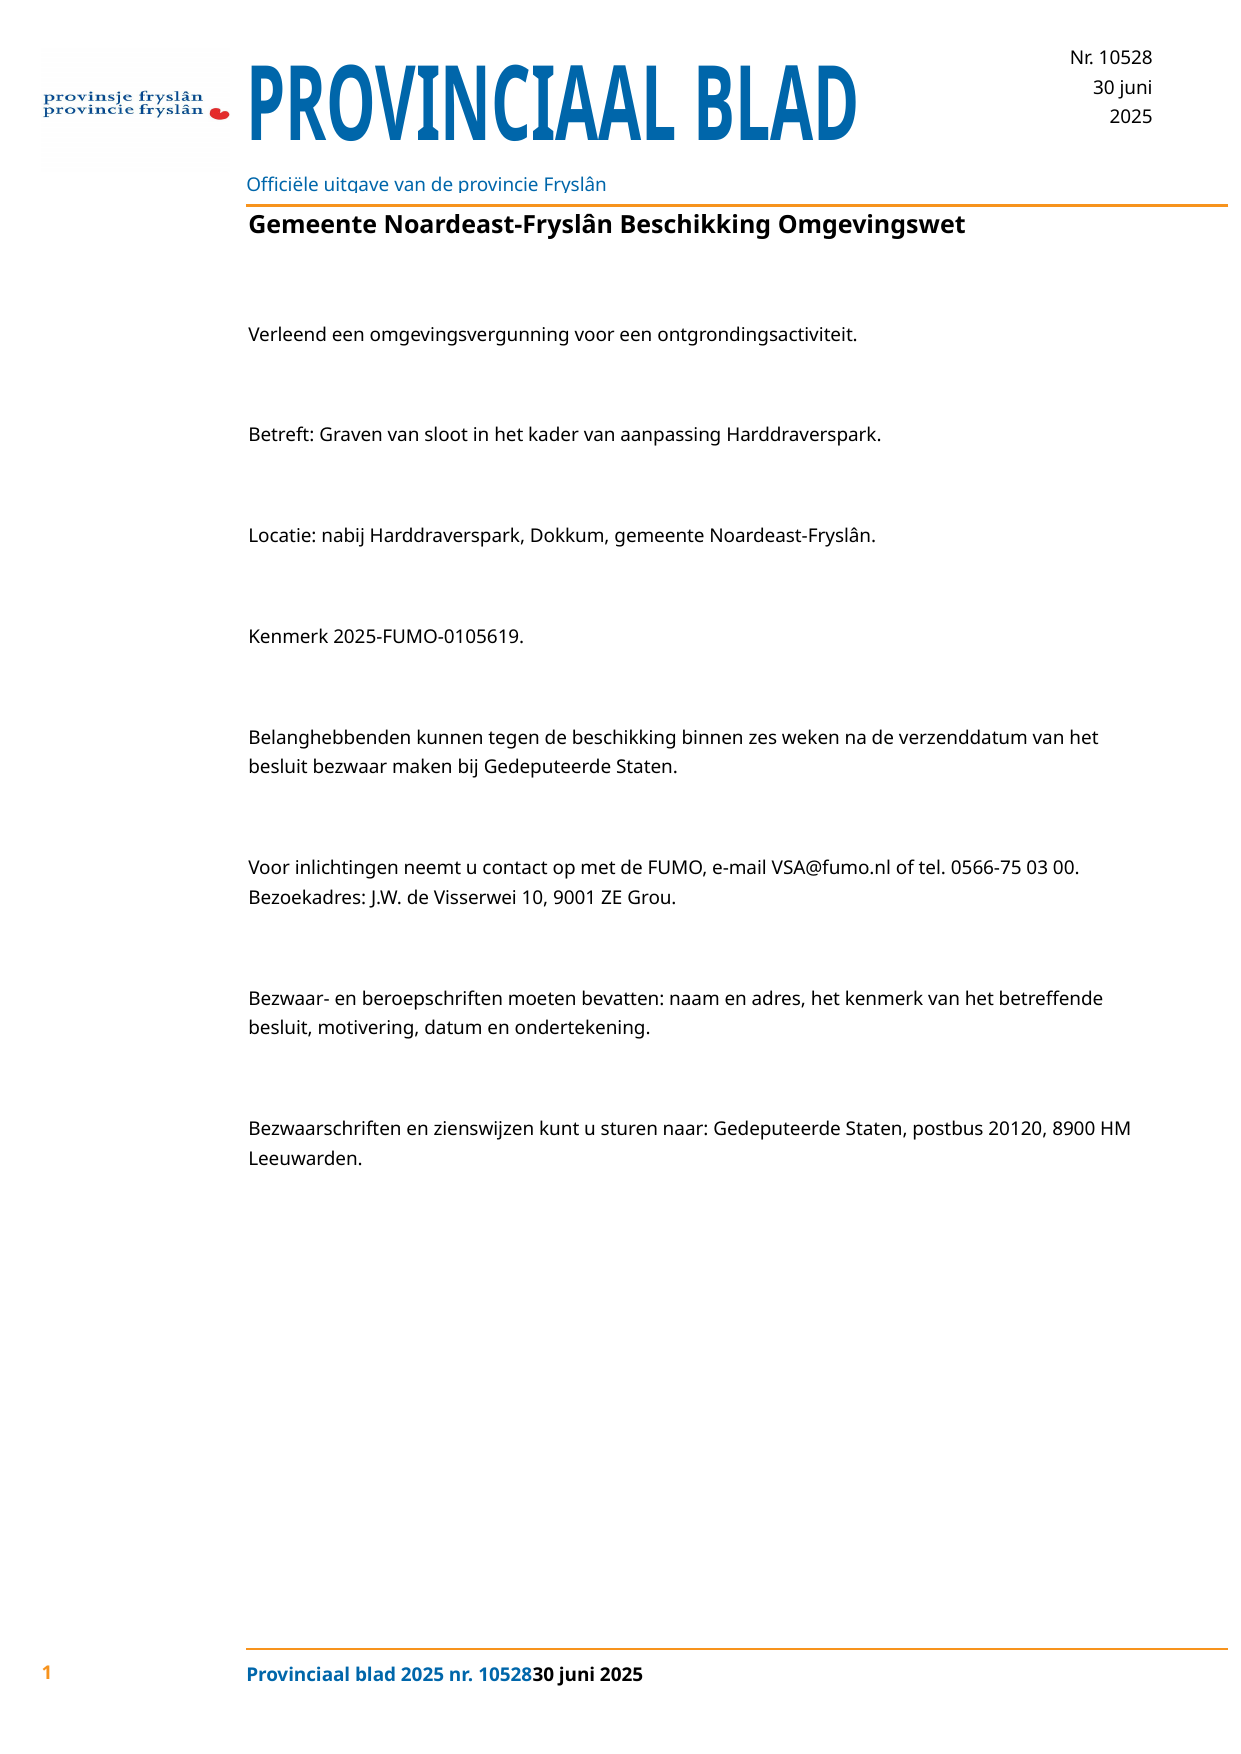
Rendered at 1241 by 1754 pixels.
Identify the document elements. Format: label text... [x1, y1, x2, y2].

text Bezwaar- en beroepschriften moeten bevatten: naam en adres, het kenmerk van het betreffende besluit, motivering, datum en ondertekening. [248, 985, 1152, 1040]
picture [41, 47, 231, 172]
text Bezwaarschriften en zienswijzen kunt u sturen naar: Gedeputeerde Staten, postbus 20120, 8900 HM Leeuwarden. [248, 1115, 1152, 1171]
text Belanghebbenden kunnen tegen de beschikking binnen zes weken na de verzenddatum van het besluit bezwaar maken bij Gedeputeerde Staten. [248, 724, 1152, 779]
text Voor inlichtingen neemt u contact op met de FUMO, e-mail VSA@fumo.nl of tel. 0566-75 03 00. Bezoekadres: J.W. de Visserwei 10, 9001 ZE Grou. [248, 854, 1152, 910]
text Verleend een omgevingsvergunning voor een ontgrondingsactiviteit. [248, 321, 1152, 346]
text Kenmerk 2025-FUMO-0105619. [248, 623, 1152, 649]
text Locatie: nabij Harddraverspark, Dokkum, gemeente Noardeast-Fryslân. [248, 522, 1152, 548]
text Betreft: Graven van sloot in het kader van aanpassing Harddraverspark. [248, 422, 1152, 447]
text Gemeente Noardeast-Fryslân Beschikking Omgevingswet [248, 207, 1152, 241]
